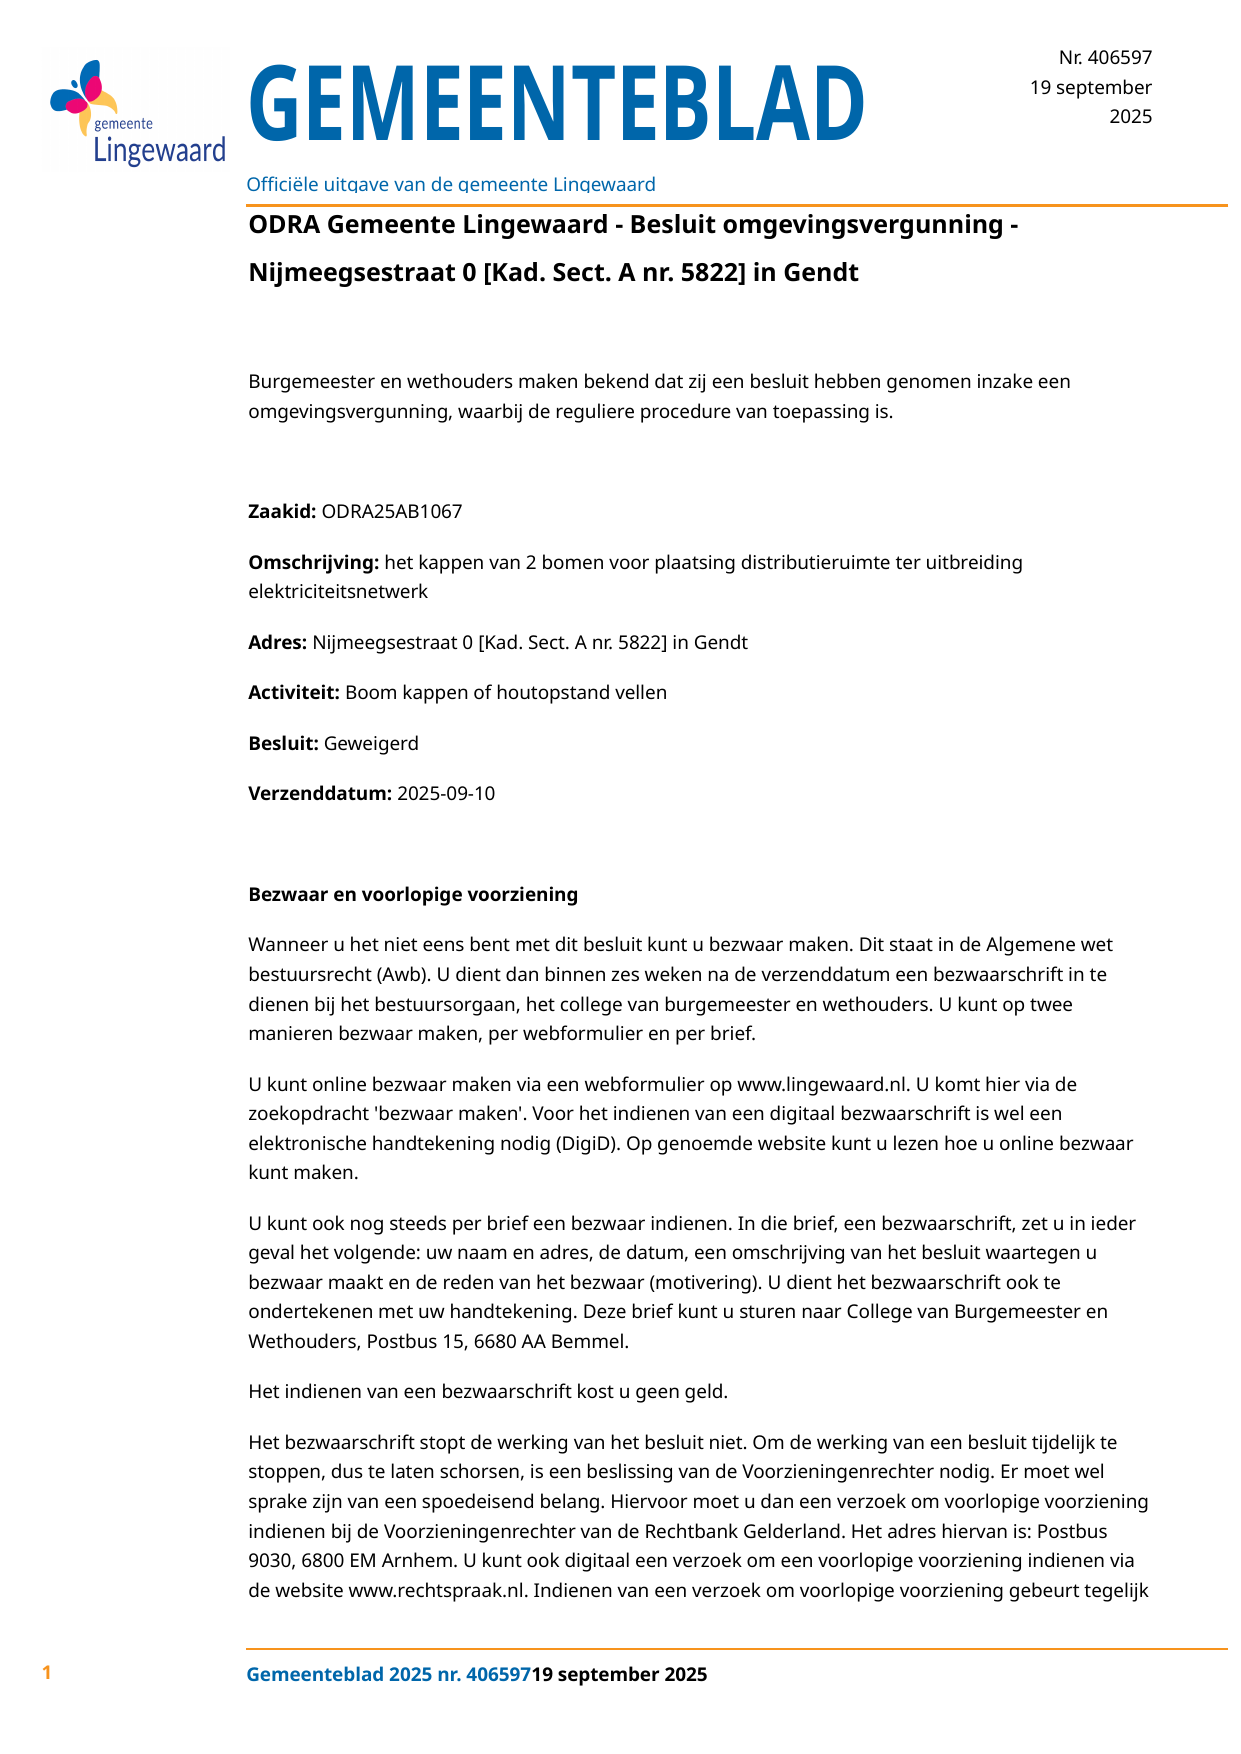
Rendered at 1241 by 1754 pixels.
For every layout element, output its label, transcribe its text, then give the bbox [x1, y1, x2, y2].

text Het bezwaarschrift stopt de werking van het besluit niet. Om de werking van een besluit tijdelijk te stoppen, dus te laten schorsen, is een beslissing van de Voorzieningenrechter nodig. Er moet wel sprake zijn van een spoedeisend belang. Hiervoor moet u dan een verzoek om voorlopige voorziening indienen bij de Voorzieningenrechter van de Rechtbank Gelderland. Het adres hiervan is: Postbus 9030, 6800 EM Arnhem. U kunt ook digitaal een verzoek om een voorlopige voorziening indienen via de website www.rechtspraak.nl. Indienen van een verzoek om voorlopige voorziening gebeurt tegelijk [248, 1429, 1152, 1603]
text Wanneer u het niet eens bent met dit besluit kunt u bezwaar maken. Dit staat in de Algemene wet bestuursrecht (Awb). U dient dan binnen zes weken na de verzenddatum een bezwaarschrift in te dienen bij het bestuursorgaan, het college van burgemeester en wethouders. U kunt op twee manieren bezwaar maken, per webformulier en per brief. [248, 932, 1152, 1046]
text Omschrijving: het kappen van 2 bomen voor plaatsing distributieruimte ter uitbreiding elektriciteitsnetwerk [248, 549, 1152, 604]
text Het indienen van een bezwaarschrift kost u geen geld. [248, 1379, 1152, 1404]
text Adres: Nijmeegsestraat 0 [Kad. Sect. A nr. 5822] in Gendt [248, 629, 1152, 655]
text Besluit: Geweigerd [248, 730, 1152, 756]
text Bezwaar en voorlopige voorziening [248, 881, 1152, 907]
text Burgemeester en wethouders maken bekend dat zij een besluit hebben genomen inzake een omgevingsvergunning, waarbij de reguliere procedure van toepassing is. [248, 368, 1152, 424]
picture [41, 47, 231, 172]
text U kunt online bezwaar maken via een webformulier op www.lingewaard.nl. U komt hier via de zoekopdracht 'bezwaar maken'. Voor het indienen van een digitaal bezwaarschrift is wel een elektronische handtekening nodig (DigiD). Op genoemde website kunt u lezen hoe u online bezwaar kunt maken. [248, 1071, 1152, 1185]
text Activiteit: Boom kappen of houtopstand vellen [248, 679, 1152, 705]
text Verzenddatum: 2025-09-10 [248, 780, 1152, 806]
text ODRA Gemeente Lingewaard - Besluit omgevingsvergunning - Nijmeegsestraat 0 [Kad. Sect. A nr. 5822] in Gendt [248, 207, 1152, 288]
text Zaakid: ODRA25AB1067 [248, 499, 1152, 524]
text U kunt ook nog steeds per brief een bezwaar indienen. In die brief, een bezwaarschrift, zet u in ieder geval het volgende: uw naam en adres, de datum, een omschrijving van het besluit waartegen u bezwaar maakt en de reden van het bezwaar (motivering). U dient het bezwaarschrift ook te ondertekenen met uw handtekening. Deze brief kunt u sturen naar College van Burgemeester en Wethouders, Postbus 15, 6680 AA Bemmel. [248, 1210, 1152, 1354]
